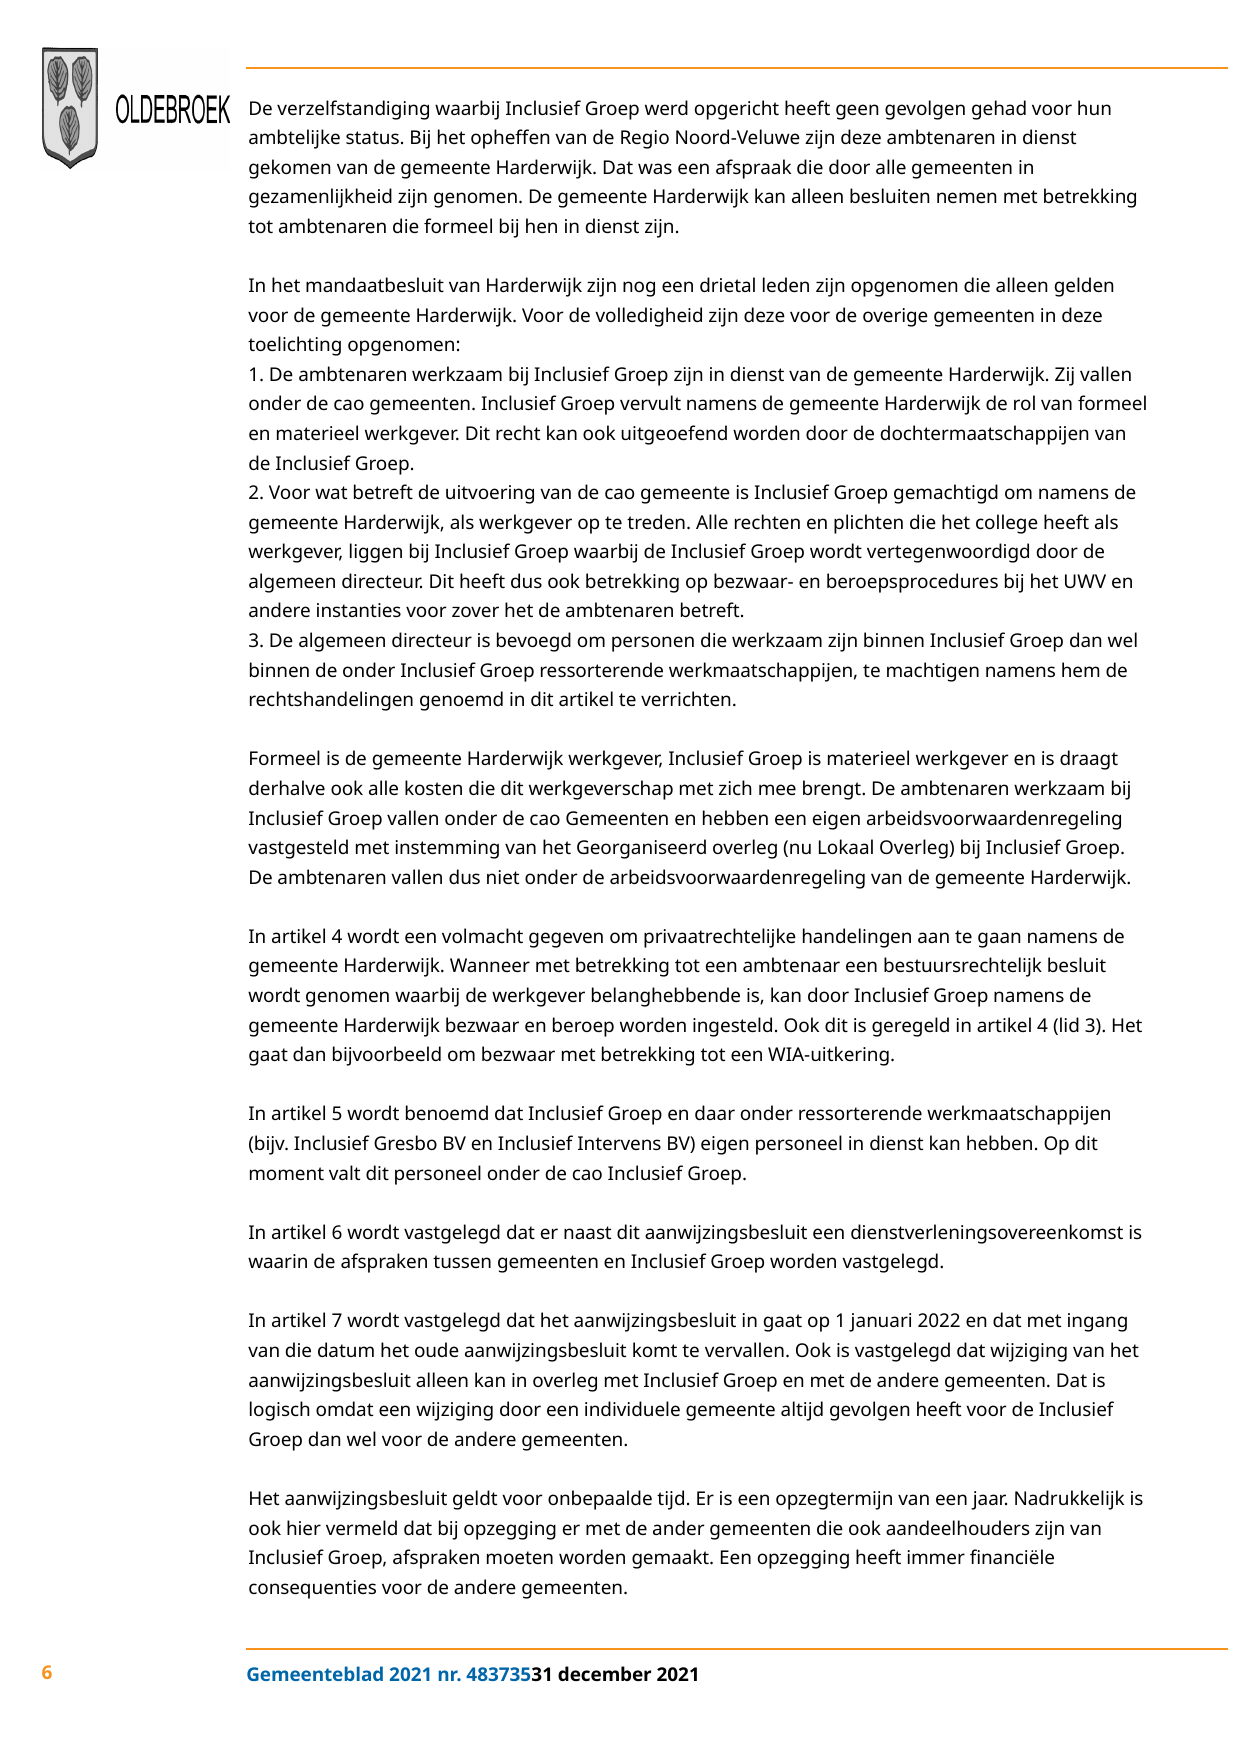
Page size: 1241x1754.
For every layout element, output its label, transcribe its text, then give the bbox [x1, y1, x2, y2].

text Het aanwijzingsbesluit geldt voor onbepaalde tijd. Er is een opzegtermijn van een jaar. Nadrukkelijk is ook hier vermeld dat bij opzegging er met de ander gemeenten die ook aandeelhouders zijn van Inclusief Groep, afspraken moeten worden gemaakt. Een opzegging heeft immer financiële consequenties voor de andere gemeenten. [248, 1485, 1152, 1600]
text 2. Voor wat betreft de uitvoering van de cao gemeente is Inclusief Groep gemachtigd om namens de gemeente Harderwijk, als werkgever op te treden. Alle rechten en plichten die het college heeft als werkgever, liggen bij Inclusief Groep waarbij de Inclusief Groep wordt vertegenwoordigd door de algemeen directeur. Dit heeft dus ook betrekking op bezwaar- en beroepsprocedures bij het UWV en andere instanties voor zover het de ambtenaren betreft. [248, 479, 1152, 623]
text 3. De algemeen directeur is bevoegd om personen die werkzaam zijn binnen Inclusief Groep dan wel binnen de onder Inclusief Groep ressorterende werkmaatschappijen, te machtigen namens hem de rechtshandelingen genoemd in dit artikel te verrichten. [248, 627, 1152, 712]
text De verzelfstandiging waarbij Inclusief Groep werd opgericht heeft geen gevolgen gehad voor hun ambtelijke status. Bij het opheffen van de Regio Noord-Veluwe zijn deze ambtenaren in dienst gekomen van de gemeente Harderwijk. Dat was een afspraak die door alle gemeenten in gezamenlijkheid zijn genomen. De gemeente Harderwijk kan alleen besluiten nemen met betrekking tot ambtenaren die formeel bij hen in dienst zijn. [248, 95, 1152, 239]
text 1. De ambtenaren werkzaam bij Inclusief Groep zijn in dienst van de gemeente Harderwijk. Zij vallen onder de cao gemeenten. Inclusief Groep vervult namens de gemeente Harderwijk de rol van formeel en materieel werkgever. Dit recht kan ook uitgeoefend worden door de dochtermaatschappijen van de Inclusief Groep. [248, 361, 1152, 476]
text Formeel is de gemeente Harderwijk werkgever, Inclusief Groep is materieel werkgever en is draagt derhalve ook alle kosten die dit werkgeverschap met zich mee brengt. De ambtenaren werkzaam bij Inclusief Groep vallen onder de cao Gemeenten en hebben een eigen arbeidsvoorwaardenregeling vastgesteld met instemming van het Georganiseerd overleg (nu Lokaal Overleg) bij Inclusief Groep. De ambtenaren vallen dus niet onder de arbeidsvoorwaardenregeling van de gemeente Harderwijk. [248, 746, 1152, 890]
text In het mandaatbesluit van Harderwijk zijn nog een drietal leden zijn opgenomen die alleen gelden voor de gemeente Harderwijk. Voor de volledigheid zijn deze voor de overige gemeenten in deze toelichting opgenomen: [248, 272, 1152, 357]
picture [41, 47, 231, 172]
text In artikel 4 wordt een volmacht gegeven om privaatrechtelijke handelingen aan te gaan namens de gemeente Harderwijk. Wanneer met betrekking tot een ambtenaar een bestuursrechtelijk besluit wordt genomen waarbij de werkgever belanghebbende is, kan door Inclusief Groep namens de gemeente Harderwijk bezwaar en beroep worden ingesteld. Ook dit is geregeld in artikel 4 (lid 3). Het gaat dan bijvoorbeeld om bezwaar met betrekking tot een WIA-uitkering. [248, 923, 1152, 1067]
text In artikel 5 wordt benoemd dat Inclusief Groep en daar onder ressorterende werkmaatschappijen (bijv. Inclusief Gresbo BV en Inclusief Intervens BV) eigen personeel in dienst kan hebben. Op dit moment valt dit personeel onder de cao Inclusief Groep. [248, 1101, 1152, 1186]
text In artikel 6 wordt vastgelegd dat er naast dit aanwijzingsbesluit een dienstverleningsovereenkomst is waarin de afspraken tussen gemeenten en Inclusief Groep worden vastgelegd. [248, 1219, 1152, 1274]
text In artikel 7 wordt vastgelegd dat het aanwijzingsbesluit in gaat op 1 januari 2022 en dat met ingang van die datum het oude aanwijzingsbesluit komt te vervallen. Ook is vastgelegd dat wijziging van het aanwijzingsbesluit alleen kan in overleg met Inclusief Groep en met de andere gemeenten. Dat is logisch omdat een wijziging door een individuele gemeente altijd gevolgen heeft voor de Inclusief Groep dan wel voor de andere gemeenten. [248, 1308, 1152, 1452]
